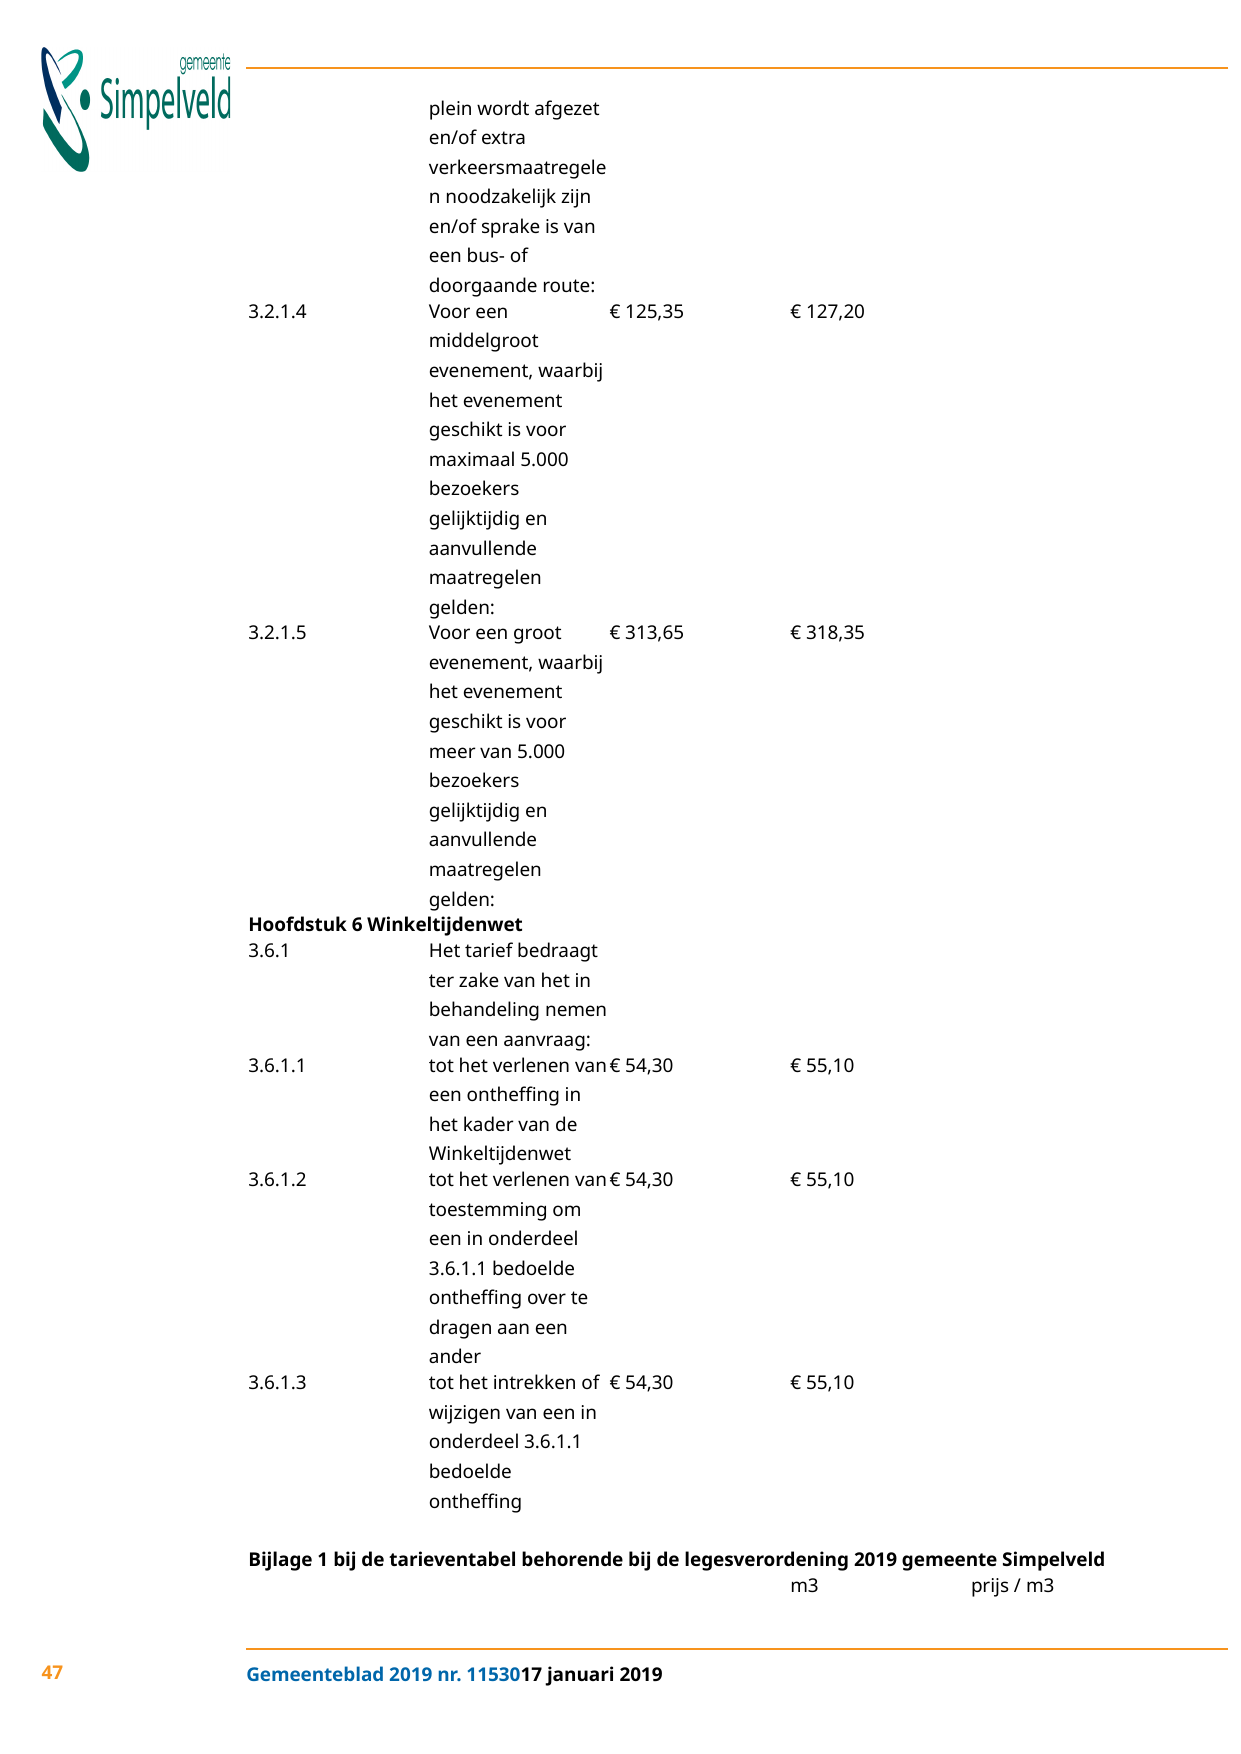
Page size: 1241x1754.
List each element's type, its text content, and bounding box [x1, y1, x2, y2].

table_cell Voor een middelgroot evenement, waarbij het evenement geschikt is voor maximaal 5.000 bezoekers gelijktijdig en aanvullende maatregelen gelden: [429, 298, 609, 619]
table_cell € 127,20 [790, 298, 971, 619]
table_cell plein wordt afgezet en/of extra verkeersmaatregelen noodzakelijk zijn en/of sprake is van een bus- of doorgaande route: [429, 95, 609, 298]
table_cell [429, 1572, 609, 1598]
table_cell € 54,30 [609, 1370, 790, 1513]
table_cell tot het verlenen van een ontheffing in het kader van de Winkeltijdenwet [429, 1052, 609, 1166]
table_cell 3.2.1.4 [248, 298, 429, 619]
table_cell € 54,30 [609, 1052, 790, 1166]
table_cell € 125,35 [609, 298, 790, 619]
table_cell 3.2.1.5 [248, 620, 429, 912]
table_cell Het tarief bedraagt ter zake van het in behandeling nemen van een aanvraag: [429, 937, 609, 1052]
table_cell [609, 912, 790, 937]
table_cell [790, 95, 971, 298]
table_cell [790, 912, 971, 937]
table_cell prijs / m3 [971, 1572, 1152, 1598]
table_cell [609, 937, 790, 1052]
table_cell € 54,30 [609, 1166, 790, 1369]
table_cell € 318,35 [790, 620, 971, 912]
table_cell € 55,10 [790, 1052, 971, 1166]
table_cell 3.6.1.1 [248, 1052, 429, 1166]
table_cell 3.6.1.3 [248, 1370, 429, 1513]
table_cell [248, 1572, 429, 1598]
table_cell € 313,65 [609, 620, 790, 912]
table_cell 3.6.1 [248, 937, 429, 1052]
table_cell tot het intrekken of wijzigen van een in onderdeel 3.6.1.1 bedoelde ontheffing [429, 1370, 609, 1513]
table_cell [609, 95, 790, 298]
table_cell € 55,10 [790, 1166, 971, 1369]
table_cell [609, 1572, 790, 1598]
table_cell [248, 95, 429, 298]
table_cell € 55,10 [790, 1370, 971, 1513]
table_cell m3 [790, 1572, 971, 1598]
table_cell [790, 937, 971, 1052]
picture [41, 47, 231, 172]
table_header Bijlage 1 bij de tarieventabel behorende bij de legesverordening 2019 gemeente Simpelveld [248, 1546, 1152, 1572]
table_cell Voor een groot evenement, waarbij het evenement geschikt is voor meer van 5.000 bezoekers gelijktijdig en aanvullende maatregelen gelden: [429, 620, 609, 912]
table_cell 3.6.1.2 [248, 1166, 429, 1369]
table_cell Hoofdstuk 6 Winkeltijdenwet [248, 912, 609, 937]
table_cell tot het verlenen van toestemming om een in onderdeel 3.6.1.1 bedoelde ontheffing over te dragen aan een ander [429, 1166, 609, 1369]
